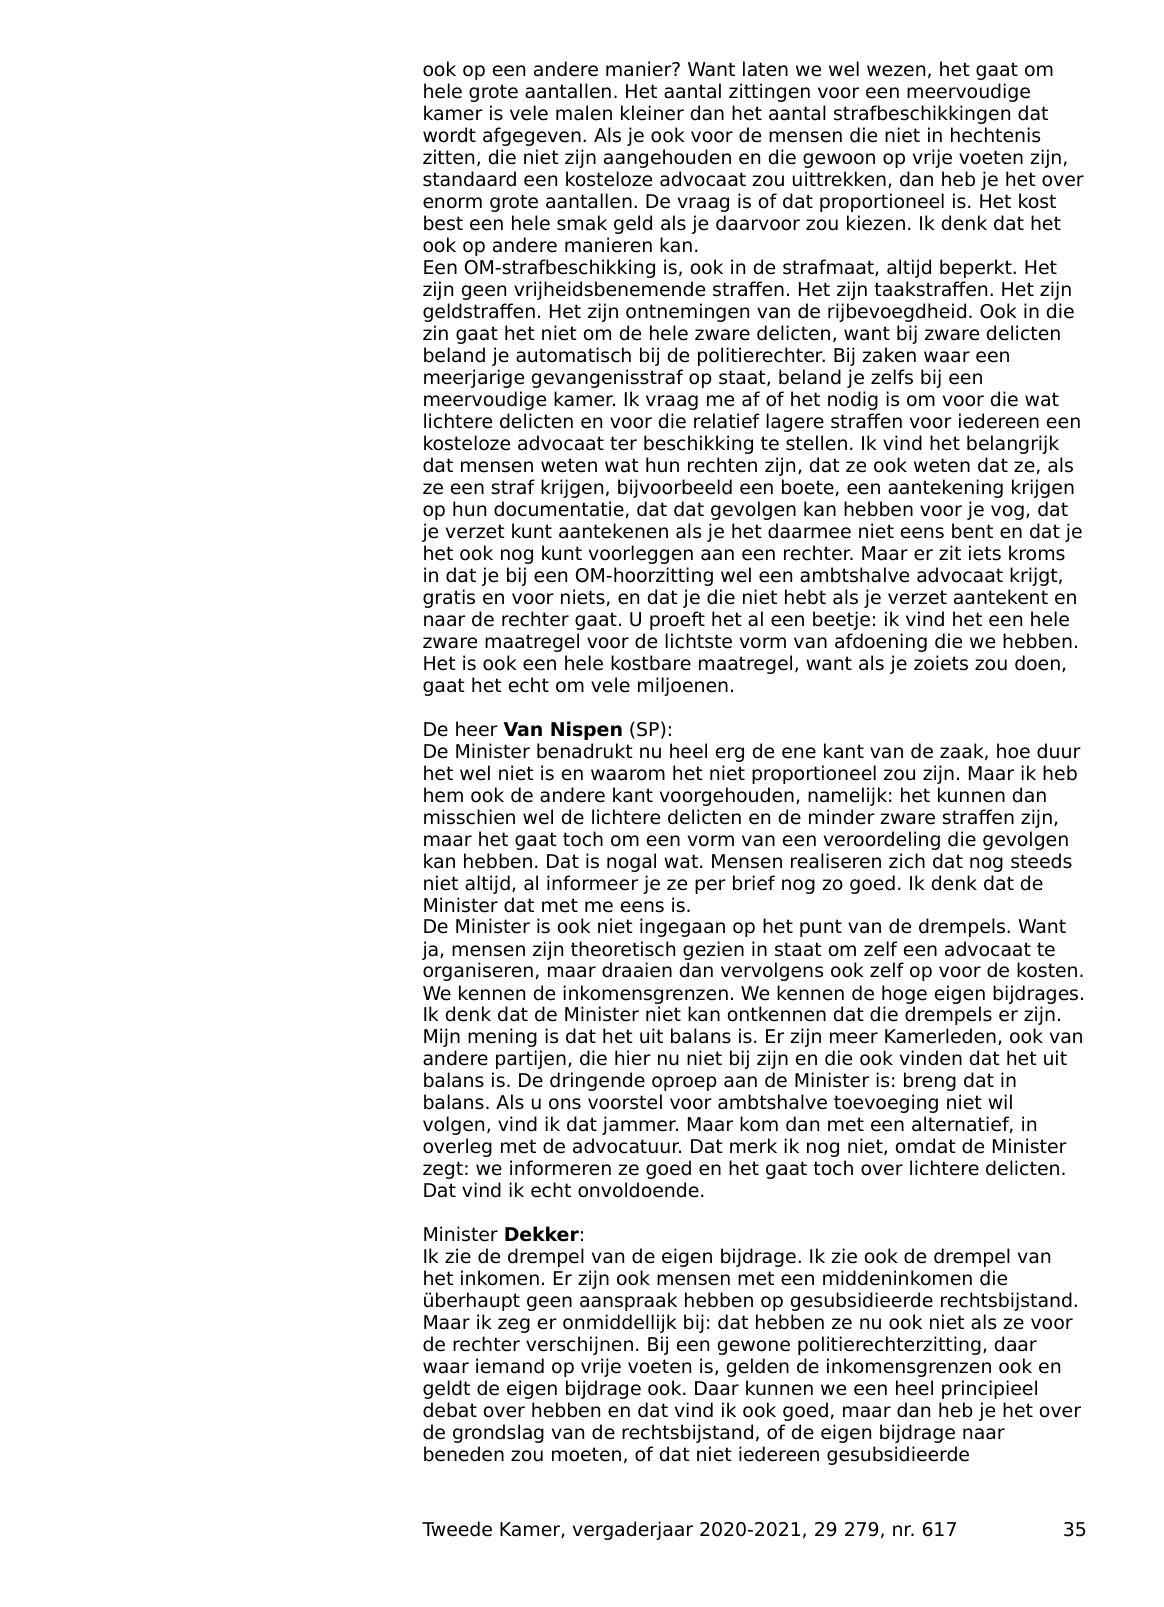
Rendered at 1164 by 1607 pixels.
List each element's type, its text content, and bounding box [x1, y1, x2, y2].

text De Minister benadrukt nu heel erg de ene kant van de zaak, hoe duur het wel niet is en waarom het niet proportioneel zou zijn. Maar ik heb hem ook de andere kant voorgehouden, namelijk: het kunnen dan misschien wel de lichtere delicten en de minder zware straffen zijn, maar het gaat toch om een vorm van een veroordeling die gevolgen kan hebben. Dat is nogal wat. Mensen realiseren zich dat nog steeds niet altijd, al informeer je ze per brief nog zo goed. Ik denk dat de Minister dat met me eens is. [422, 741, 1087, 916]
text Ik zie de drempel van de eigen bijdrage. Ik zie ook de drempel van het inkomen. Er zijn ook mensen met een middeninkomen die überhaupt geen aanspraak hebben op gesubsidieerde rechtsbijstand. Maar ik zeg er onmiddellijk bij: dat hebben ze nu ook niet als ze voor de rechter verschijnen. Bij een gewone politierechterzitting, daar waar iemand op vrije voeten is, gelden de inkomensgrenzen ook en geldt de eigen bijdrage ook. Daar kunnen we een heel principieel debat over hebben en dat vind ik ook goed, maar dan heb je het over de grondslag van de rechtsbijstand, of de eigen bijdrage naar beneden zou moeten, of dat niet iedereen gesubsidieerde [422, 1246, 1087, 1466]
text De heer Van Nispen (SP): [422, 719, 1087, 741]
text ook op een andere manier? Want laten we wel wezen, het gaat om hele grote aantallen. Het aantal zittingen voor een meervoudige kamer is vele malen kleiner dan het aantal strafbeschikkingen dat wordt afgegeven. Als je ook voor de mensen die niet in hechtenis zitten, die niet zijn aangehouden en die gewoon op vrije voeten zijn, standaard een kosteloze advocaat zou uittrekken, dan heb je het over enorm grote aantallen. De vraag is of dat proportioneel is. Het kost best een hele smak geld als je daarvoor zou kiezen. Ik denk dat het ook op andere manieren kan. [422, 59, 1087, 257]
text Minister Dekker: [422, 1224, 1087, 1246]
text De Minister is ook niet ingegaan op het punt van de drempels. Want ja, mensen zijn theoretisch gezien in staat om zelf een advocaat te organiseren, maar draaien dan vervolgens ook zelf op voor de kosten. We kennen de inkomensgrenzen. We kennen de hoge eigen bijdrages. Ik denk dat de Minister niet kan ontkennen dat die drempels er zijn. Mijn mening is dat het uit balans is. Er zijn meer Kamerleden, ook van andere partijen, die hier nu niet bij zijn en die ook vinden dat het uit balans is. De dringende oproep aan de Minister is: breng dat in balans. Als u ons voorstel voor ambtshalve toevoeging niet wil volgen, vind ik dat jammer. Maar kom dan met een alternatief, in overleg met de advocatuur. Dat merk ik nog niet, omdat de Minister zegt: we informeren ze goed en het gaat toch over lichtere delicten. Dat vind ik echt onvoldoende. [422, 916, 1087, 1202]
text Een OM-strafbeschikking is, ook in de strafmaat, altijd beperkt. Het zijn geen vrijheidsbenemende straffen. Het zijn taakstraffen. Het zijn geldstraffen. Het zijn ontnemingen van de rijbevoegdheid. Ook in die zin gaat het niet om de hele zware delicten, want bij zware delicten beland je automatisch bij de politierechter. Bij zaken waar een meerjarige gevangenisstraf op staat, beland je zelfs bij een meervoudige kamer. Ik vraag me af of het nodig is om voor die wat lichtere delicten en voor die relatief lagere straffen voor iedereen een kosteloze advocaat ter beschikking te stellen. Ik vind het belangrijk dat mensen weten wat hun rechten zijn, dat ze ook weten dat ze, als ze een straf krijgen, bijvoorbeeld een boete, een aantekening krijgen op hun documentatie, dat dat gevolgen kan hebben voor je vog, dat je verzet kunt aantekenen als je het daarmee niet eens bent en dat je het ook nog kunt voorleggen aan een rechter. Maar er zit iets kroms in dat je bij een OM-hoorzitting wel een ambtshalve advocaat krijgt, gratis en voor niets, en dat je die niet hebt als je verzet aantekent en naar de rechter gaat. U proeft het al een beetje: ik vind het een hele zware maatregel voor de lichtste vorm van afdoening die we hebben. Het is ook een hele kostbare maatregel, want als je zoiets zou doen, gaat het echt om vele miljoenen. [422, 257, 1087, 696]
